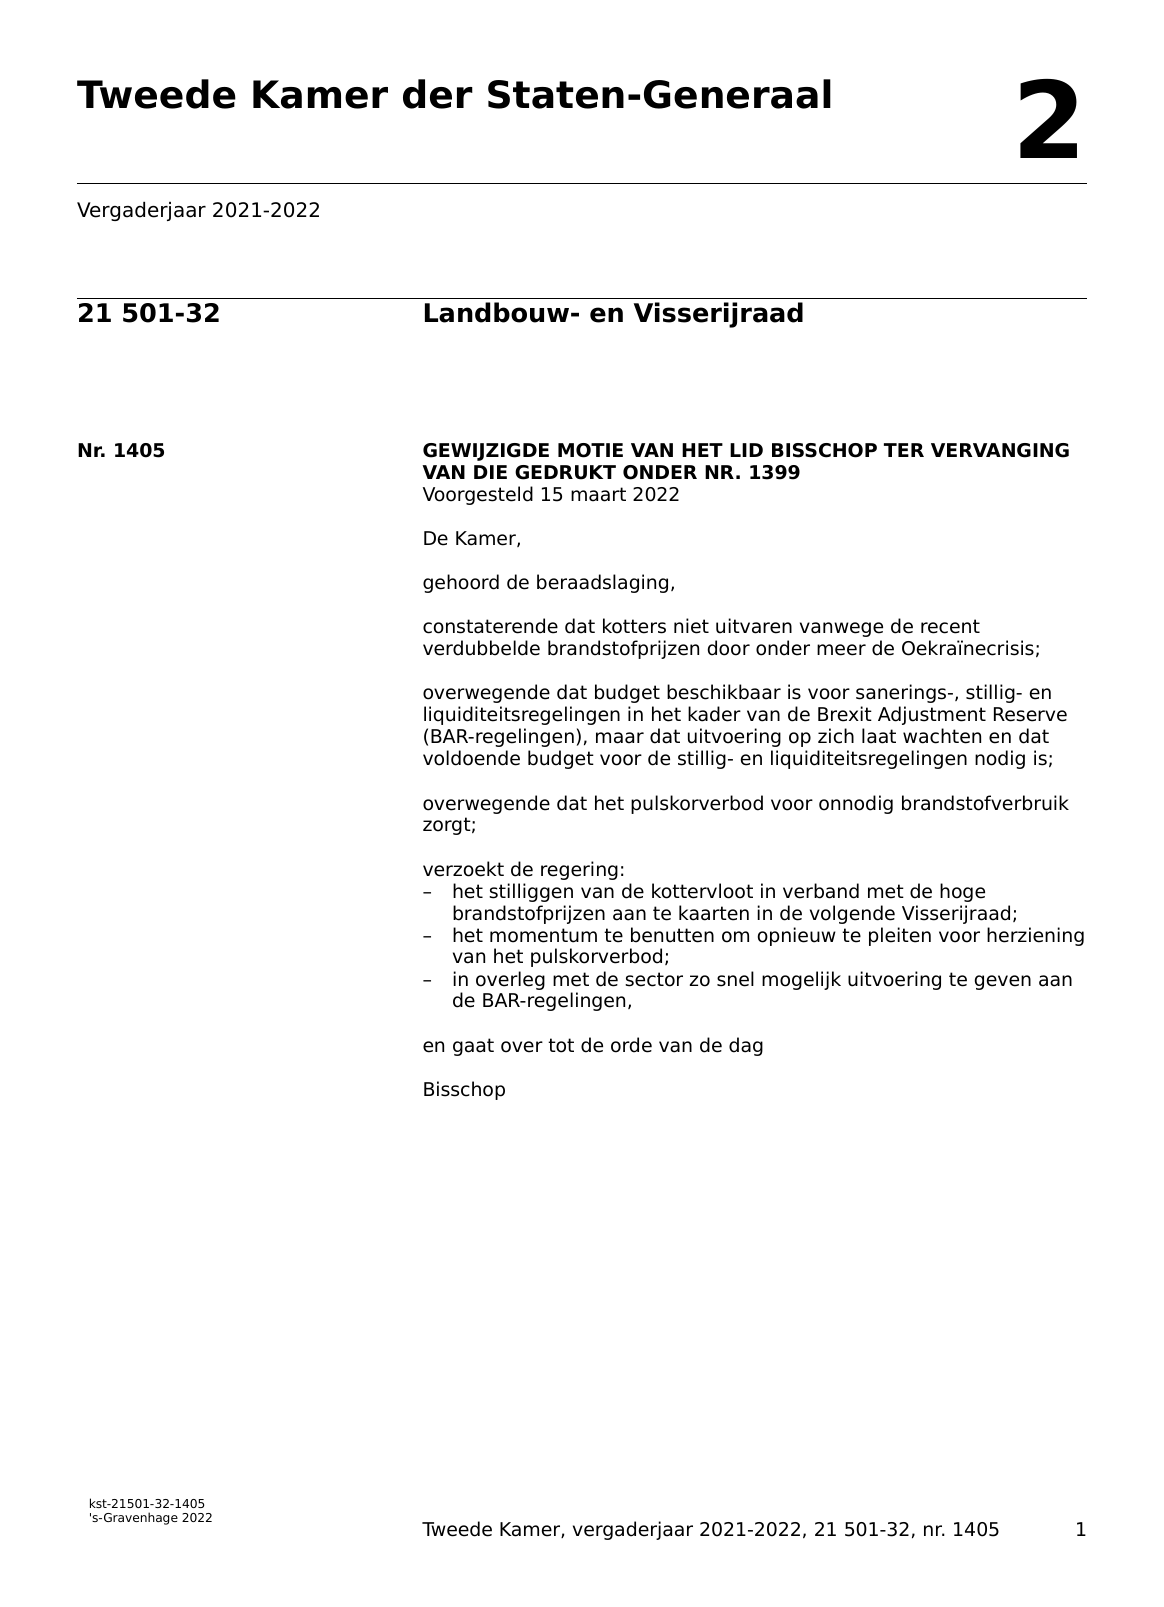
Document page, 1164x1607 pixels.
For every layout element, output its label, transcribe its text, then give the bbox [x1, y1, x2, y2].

text – in overleg met de sector zo snel mogelijk uitvoering te geven aan de BAR-regelingen, [422, 968, 1087, 1012]
text – het momentum te benutten om opnieuw te pleiten voor herziening van het pulskorverbod; [422, 924, 1087, 968]
text overwegende dat het pulskorverbod voor onnodig brandstofverbruik zorgt; [422, 792, 1087, 836]
text en gaat over tot de orde van de dag [422, 1034, 1087, 1057]
text verzoekt de regering: [422, 858, 1087, 881]
text De Kamer, [422, 528, 1087, 550]
table_cell Vergaderjaar 2021-2022 [77, 184, 1087, 298]
text gehoord de beraadslaging, [422, 572, 1087, 594]
table_header 2 [886, 59, 1087, 183]
text Bisschop [422, 1079, 1087, 1101]
subtitle Nr. 1405 GEWIJZIGDE MOTIE VAN HET LID BISSCHOP TER VERVANGING VAN DIE GEDRUKT ONDER NR. 1399 [77, 440, 1087, 484]
text 's-Gravenhage 2022 [88, 1511, 323, 1525]
table_header Tweede Kamer der Staten-Generaal [77, 59, 886, 183]
text constaterende dat kotters niet uitvaren vanwege de recent verdubbelde brandstofprijzen door onder meer de Oekraïnecrisis; [422, 616, 1087, 660]
text overwegende dat budget beschikbaar is voor sanerings-, stillig- en liquiditeitsregelingen in het kader van de Brexit Adjustment Reserve (BAR-regelingen), maar dat uitvoering op zich laat wachten en dat voldoende budget voor de stillig- en liquiditeitsregelingen nodig is; [422, 682, 1087, 770]
text Voorgesteld 15 maart 2022 [422, 484, 1087, 506]
text kst-21501-32-1405 [88, 1497, 323, 1511]
text – het stilliggen van de kottervloot in verband met de hoge brandstofprijzen aan te kaarten in de volgende Visserijraad; [422, 881, 1087, 924]
subtitle 21 501-32 Landbouw- en Visserijraad [77, 299, 1087, 329]
